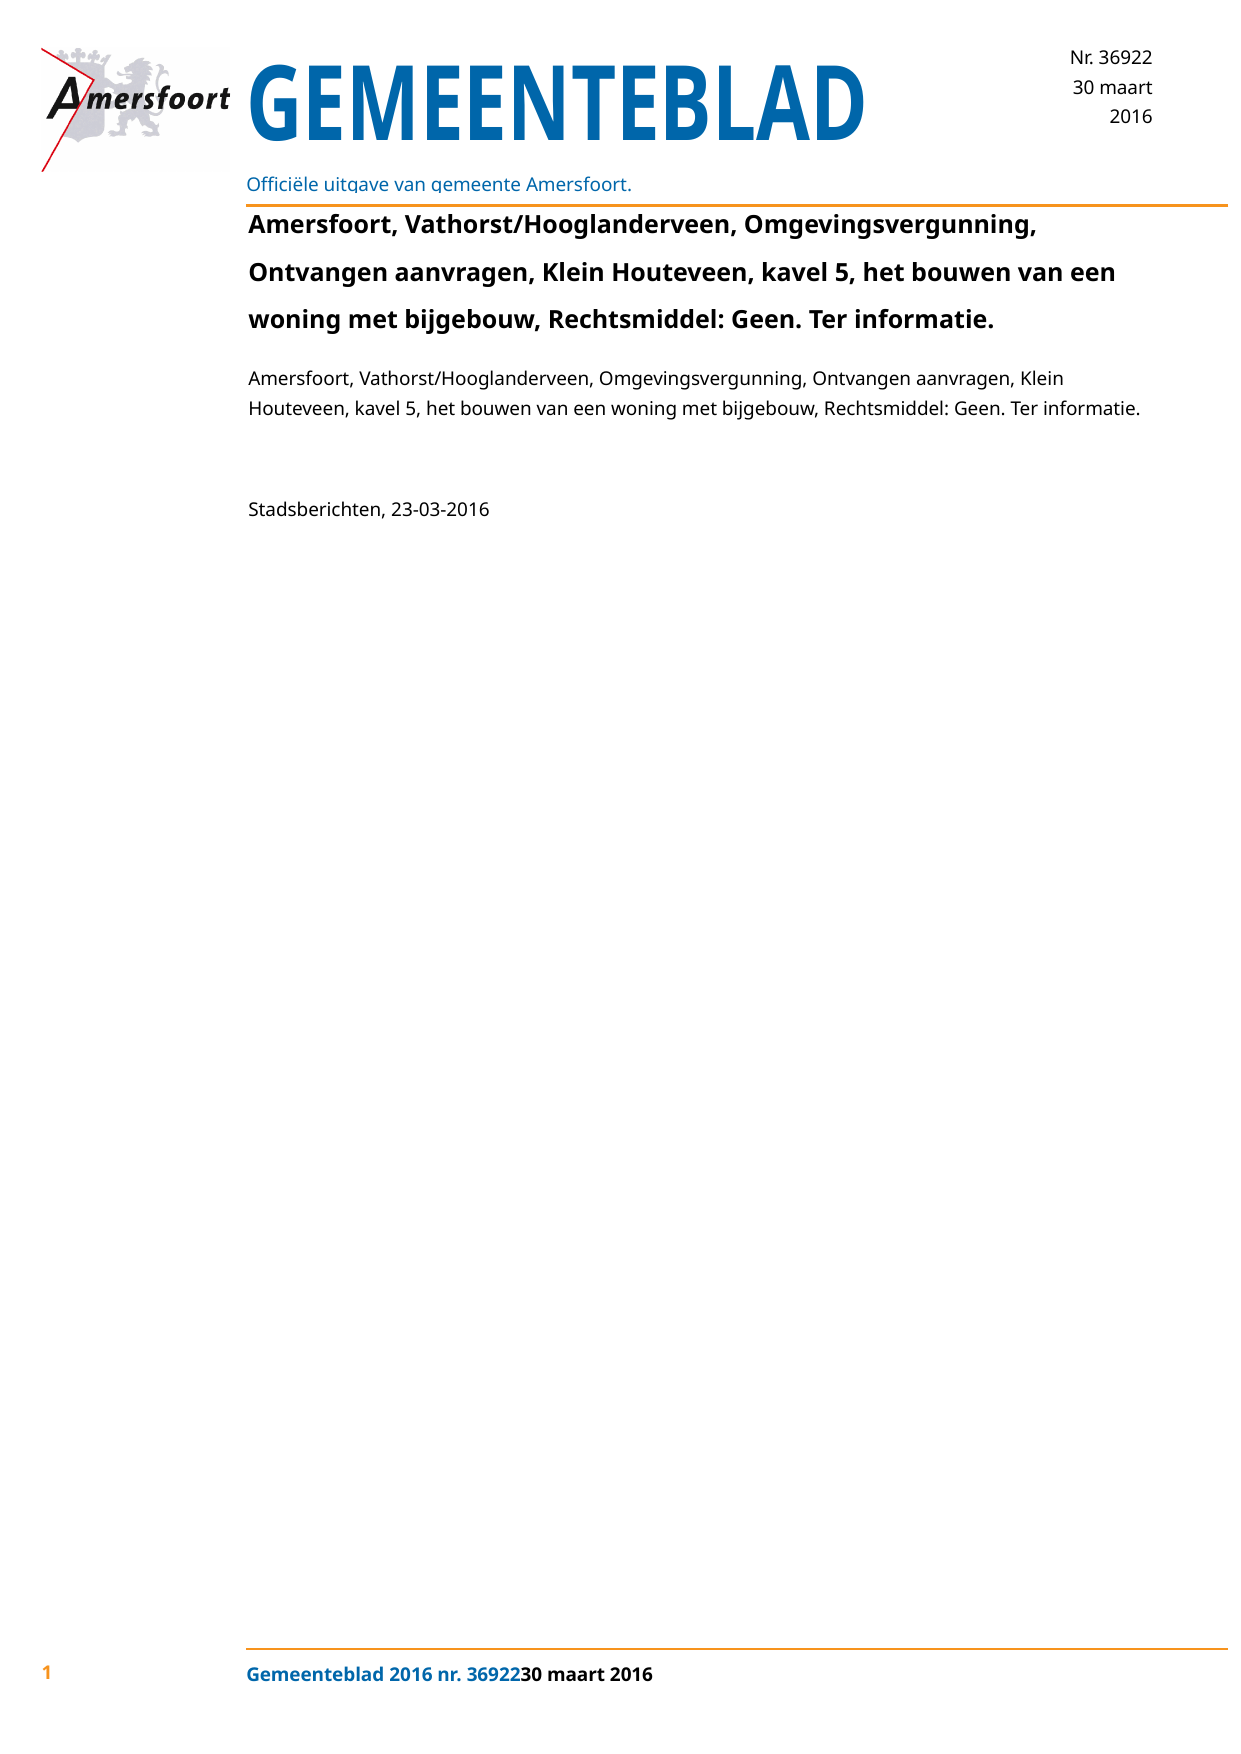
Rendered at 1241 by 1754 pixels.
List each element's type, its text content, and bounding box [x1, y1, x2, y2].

picture [41, 47, 231, 172]
text Stadsberichten, 23-03-2016 [248, 496, 1152, 522]
text Amersfoort, Vathorst/Hooglanderveen, Omgevingsvergunning, Ontvangen aanvragen, Klein Houteveen, kavel 5, het bouwen van een woning met bijgebouw, Rechtsmiddel: Geen. Ter informatie. [248, 207, 1152, 336]
text Amersfoort, Vathorst/Hooglanderveen, Omgevingsvergunning, Ontvangen aanvragen, Klein Houteveen, kavel 5, het bouwen van een woning met bijgebouw, Rechtsmiddel: Geen. Ter informatie. [248, 366, 1152, 421]
